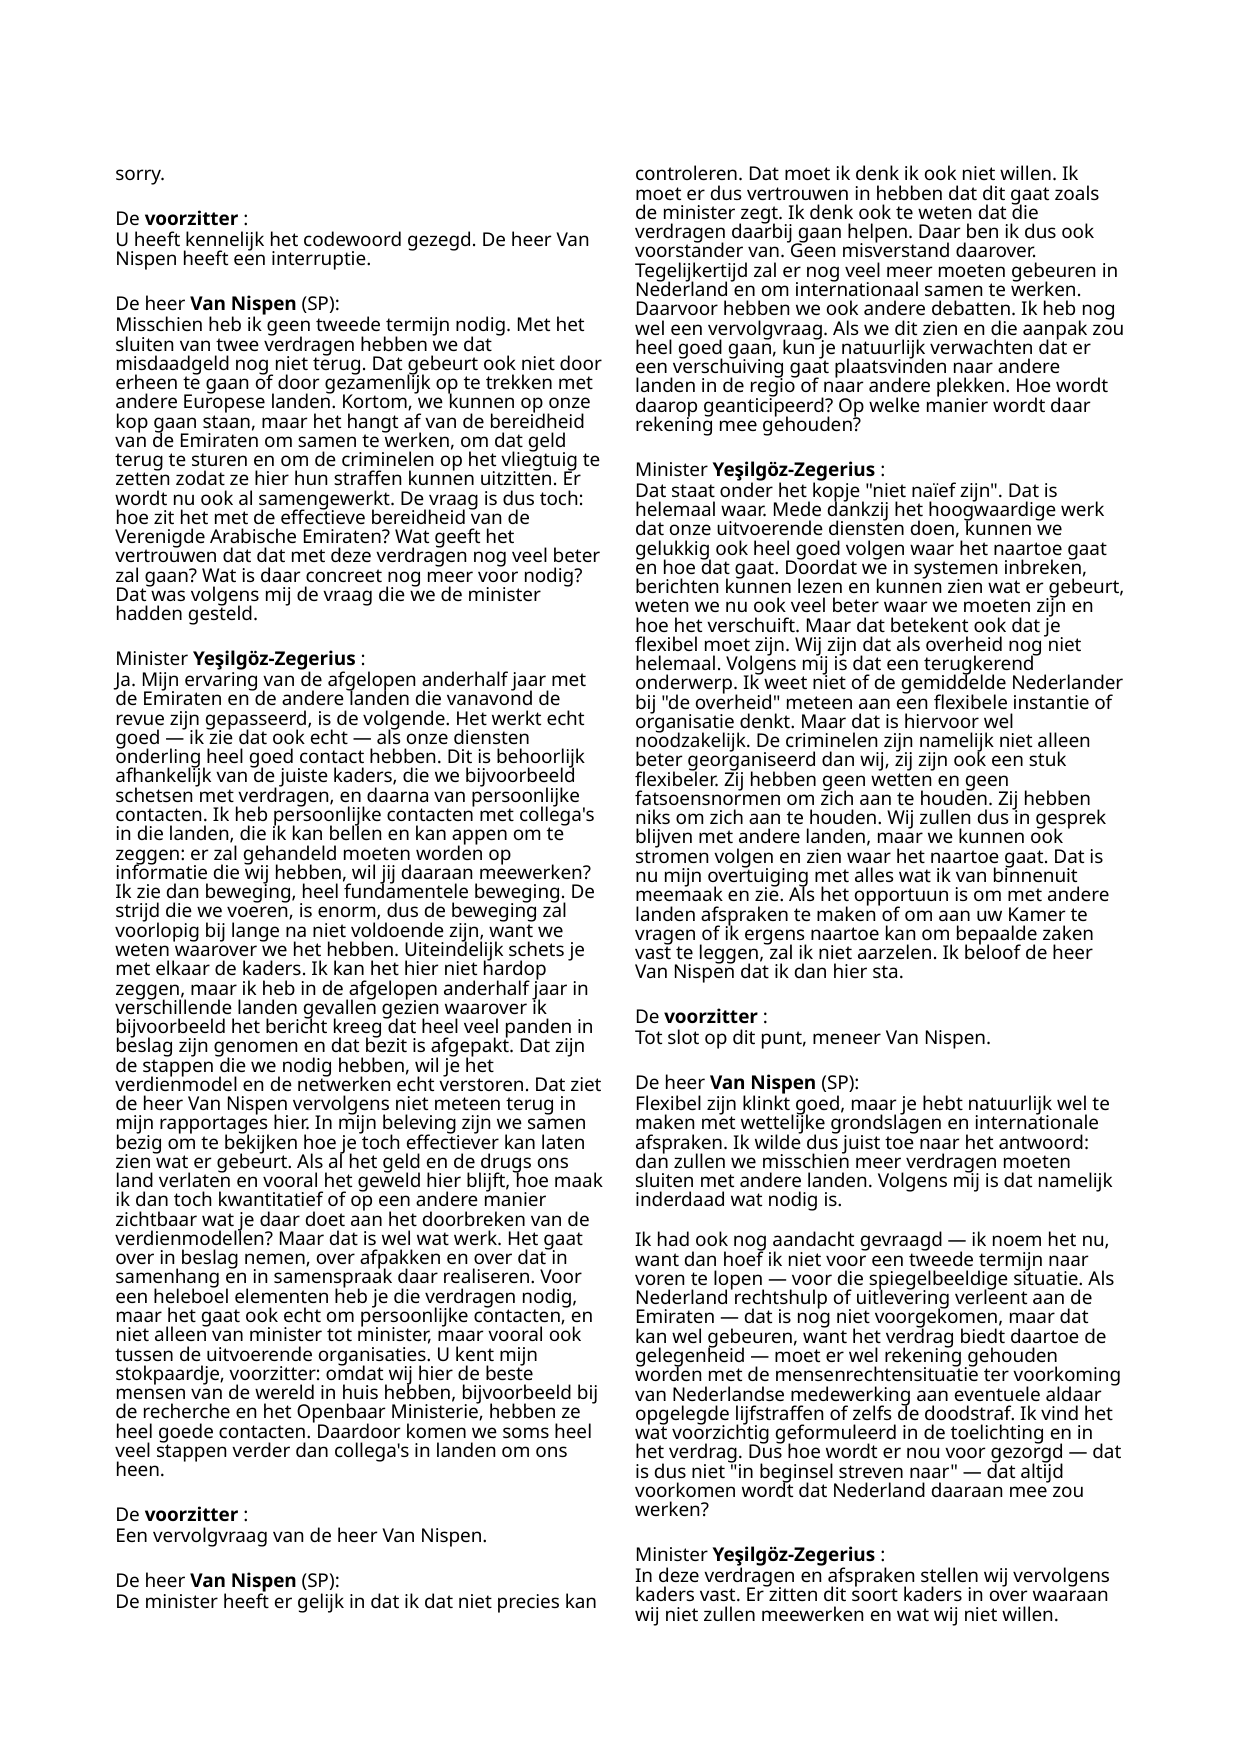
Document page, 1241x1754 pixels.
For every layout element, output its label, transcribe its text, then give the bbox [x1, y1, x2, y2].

text Tot slot op dit punt, meneer Van Nispen. [635, 1029, 1125, 1048]
text Ik had ook nog aandacht gevraagd — ik noem het nu, want dan hoef ik niet voor een tweede termijn naar voren te lopen — voor die spiegelbeeldige situatie. Als Nederland rechtshulp of uitlevering verleent aan de Emiraten — dat is nog niet voorgekomen, maar dat kan wel gebeuren, want het verdrag biedt daartoe de gelegenheid — moet er wel rekening gehouden worden met de mensenrechtensituatie ter voorkoming van Nederlandse medewerking aan eventuele aldaar opgelegde lijfstraffen of zelfs de doodstraf. Ik vind het wat voorzichtig geformuleerd in de toelichting en in het verdrag. Dus hoe wordt er nou voor gezorgd — dat is dus niet "in beginsel streven naar" — dat altijd voorkomen wordt dat Nederland daaraan mee zou werken? [635, 1231, 1125, 1521]
text U heeft kennelijk het codewoord gezegd. De heer Van Nispen heeft een interruptie. [115, 231, 605, 270]
text De voorzitter : [635, 1003, 1125, 1029]
text De minister heeft er gelijk in dat ik dat niet precies kan [115, 1593, 605, 1612]
text De heer Van Nispen (SP): [115, 1567, 605, 1593]
text Minister Yeşilgöz-Zegerius : [635, 1541, 1125, 1567]
text Minister Yeşilgöz-Zegerius : [115, 645, 605, 671]
text De heer Van Nispen (SP): [115, 291, 605, 316]
text De voorzitter : [115, 1501, 605, 1527]
text De heer Van Nispen (SP): [635, 1069, 1125, 1095]
text Een vervolgvraag van de heer Van Nispen. [115, 1527, 605, 1546]
text sorry. [115, 165, 605, 184]
text controleren. Dat moet ik denk ik ook niet willen. Ik moet er dus vertrouwen in hebben dat dit gaat zoals de minister zegt. Ik denk ook te weten dat die verdragen daarbij gaan helpen. Daar ben ik dus ook voorstander van. Geen misverstand daarover. Tegelijkertijd zal er nog veel meer moeten gebeuren in Nederland en om internationaal samen te werken. Daarvoor hebben we ook andere debatten. Ik heb nog wel een vervolgvraag. Als we dit zien en die aanpak zou heel goed gaan, kun je natuurlijk verwachten dat er een verschuiving gaat plaatsvinden naar andere landen in de regio of naar andere plekken. Hoe wordt daarop geanticipeerd? Op welke manier wordt daar rekening mee gehouden? [635, 165, 1125, 435]
text Flexibel zijn klinkt goed, maar je hebt natuurlijk wel te maken met wettelijke grondslagen en internationale afspraken. Ik wilde dus juist toe naar het antwoord: dan zullen we misschien meer verdragen moeten sluiten met andere landen. Volgens mij is dat namelijk inderdaad wat nodig is. [635, 1095, 1125, 1211]
text De voorzitter : [115, 205, 605, 231]
text Dat staat onder het kopje "niet naïef zijn". Dat is helemaal waar. Mede dankzij het hoogwaardige werk dat onze uitvoerende diensten doen, kunnen we gelukkig ook heel goed volgen waar het naartoe gaat en hoe dat gaat. Doordat we in systemen inbreken, berichten kunnen lezen en kunnen zien wat er gebeurt, weten we nu ook veel beter waar we moeten zijn en hoe het verschuift. Maar dat betekent ook dat je flexibel moet zijn. Wij zijn dat als overheid nog niet helemaal. Volgens mij is dat een terugkerend onderwerp. Ik weet niet of de gemiddelde Nederlander bij "de overheid" meteen aan een flexibele instantie of organisatie denkt. Maar dat is hiervoor wel noodzakelijk. De criminelen zijn namelijk niet alleen beter georganiseerd dan wij, zij zijn ook een stuk flexibeler. Zij hebben geen wetten en geen fatsoensnormen om zich aan te houden. Zij hebben niks om zich aan te houden. Wij zullen dus in gesprek blijven met andere landen, maar we kunnen ook stromen volgen en zien waar het naartoe gaat. Dat is nu mijn overtuiging met alles wat ik van binnenuit meemaak en zie. Als het opportuun is om met andere landen afspraken te maken of om aan uw Kamer te vragen of ik ergens naartoe kan om bepaalde zaken vast te leggen, zal ik niet aarzelen. Ik beloof de heer Van Nispen dat ik dan hier sta. [635, 482, 1125, 983]
text Ja. Mijn ervaring van de afgelopen anderhalf jaar met de Emiraten en de andere landen die vanavond de revue zijn gepasseerd, is de volgende. Het werkt echt goed — ik zie dat ook echt — als onze diensten onderling heel goed contact hebben. Dit is behoorlijk afhankelijk van de juiste kaders, die we bijvoorbeeld schetsen met verdragen, en daarna van persoonlijke contacten. Ik heb persoonlijke contacten met collega's in die landen, die ik kan bellen en kan appen om te zeggen: er zal gehandeld moeten worden op informatie die wij hebben, wil jij daaraan meewerken? Ik zie dan beweging, heel fundamentele beweging. De strijd die we voeren, is enorm, dus de beweging zal voorlopig bij lange na niet voldoende zijn, want we weten waarover we het hebben. Uiteindelijk schets je met elkaar de kaders. Ik kan het hier niet hardop zeggen, maar ik heb in de afgelopen anderhalf jaar in verschillende landen gevallen gezien waarover ik bijvoorbeeld het bericht kreeg dat heel veel panden in beslag zijn genomen en dat bezit is afgepakt. Dat zijn de stappen die we nodig hebben, wil je het verdienmodel en de netwerken echt verstoren. Dat ziet de heer Van Nispen vervolgens niet meteen terug in mijn rapportages hier. In mijn beleving zijn we samen bezig om te bekijken hoe je toch effectiever kan laten zien wat er gebeurt. Als al het geld en de drugs ons land verlaten en vooral het geweld hier blijft, hoe maak ik dan toch kwantitatief of op een andere manier zichtbaar wat je daar doet aan het doorbreken van de verdienmodellen? Maar dat is wel wat werk. Het gaat over in beslag nemen, over afpakken en over dat in samenhang en in samenspraak daar realiseren. Voor een heleboel elementen heb je die verdragen nodig, maar het gaat ook echt om persoonlijke contacten, en niet alleen van minister tot minister, maar vooral ook tussen de uitvoerende organisaties. U kent mijn stokpaardje, voorzitter: omdat wij hier de beste mensen van de wereld in huis hebben, bijvoorbeeld bij de recherche en het Openbaar Ministerie, hebben ze heel goede contacten. Daardoor komen we soms heel veel stappen verder dan collega's in landen om ons heen. [115, 671, 605, 1481]
text Minister Yeşilgöz-Zegerius : [635, 456, 1125, 482]
text In deze verdragen en afspraken stellen wij vervolgens kaders vast. Er zitten dit soort kaders in over waaraan wij niet zullen meewerken en wat wij niet willen. [635, 1567, 1125, 1625]
text Misschien heb ik geen tweede termijn nodig. Met het sluiten van twee verdragen hebben we dat misdaadgeld nog niet terug. Dat gebeurt ook niet door erheen te gaan of door gezamenlijk op te trekken met andere Europese landen. Kortom, we kunnen op onze kop gaan staan, maar het hangt af van de bereidheid van de Emiraten om samen te werken, om dat geld terug te sturen en om de criminelen op het vliegtuig te zetten zodat ze hier hun straffen kunnen uitzitten. Er wordt nu ook al samengewerkt. De vraag is dus toch: hoe zit het met de effectieve bereidheid van de Verenigde Arabische Emiraten? Wat geeft het vertrouwen dat dat met deze verdragen nog veel beter zal gaan? Wat is daar concreet nog meer voor nodig? Dat was volgens mij de vraag die we de minister hadden gesteld. [115, 316, 605, 624]
